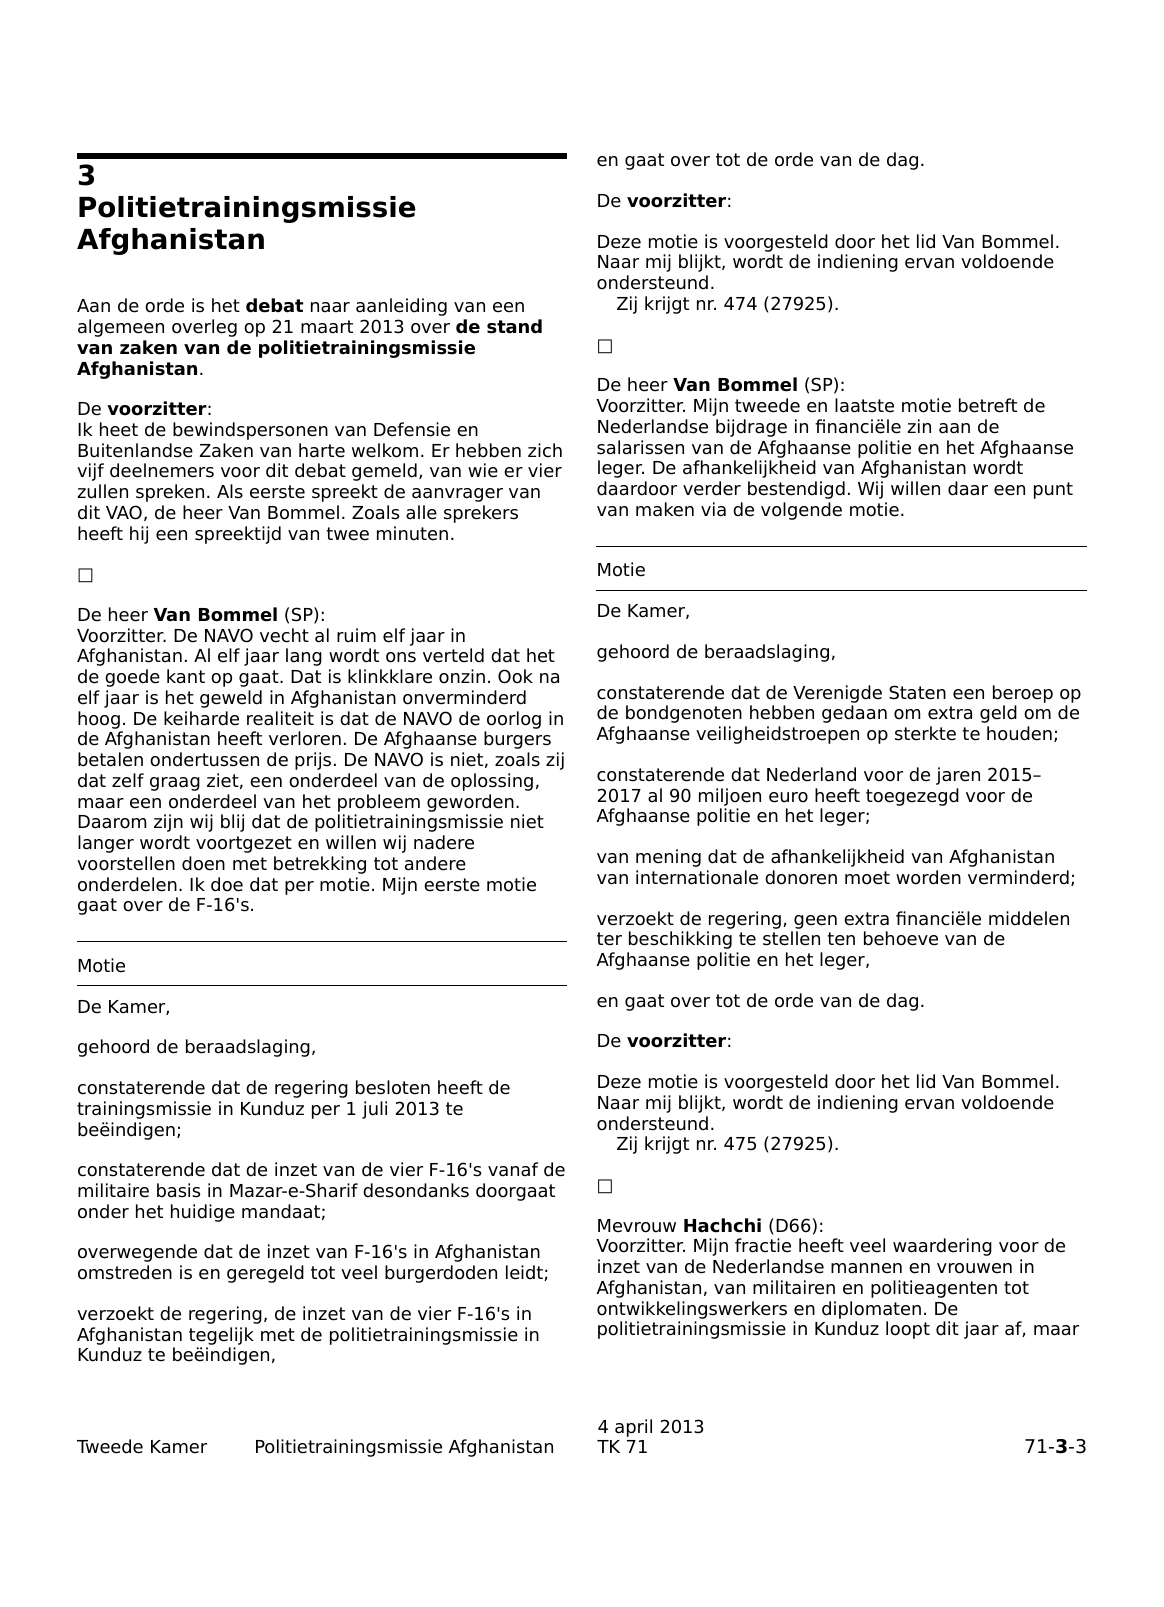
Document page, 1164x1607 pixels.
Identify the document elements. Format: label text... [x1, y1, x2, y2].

text en gaat over tot de orde van de dag. [596, 150, 1087, 171]
text constaterende dat de inzet van de vier F-16's vanaf de militaire basis in Mazar-e-Sharif desondanks doorgaat onder het huidige mandaat; [77, 1160, 567, 1222]
text verzoekt de regering, geen extra financiële middelen ter beschikking te stellen ten behoeve van de Afghaanse politie en het leger, [596, 908, 1087, 971]
text Zij krijgt nr. 474 (27925). [596, 294, 1087, 314]
text Ik heet de bewindspersonen van Defensie en Buitenlandse Zaken van harte welkom. Er hebben zich vijf deelnemers voor dit debat gemeld, van wie er vier zullen spreken. Als eerste spreekt de aanvrager van dit VAO, de heer Van Bommel. Zoals alle sprekers heeft hij een spreektijd van twee minuten. [77, 420, 567, 544]
text De Kamer, [77, 996, 567, 1017]
text Deze motie is voorgesteld door het lid Van Bommel. Naar mij blijkt, wordt de indiening ervan voldoende ondersteund. [596, 232, 1087, 294]
text □ [77, 564, 567, 585]
text verzoekt de regering, de inzet van de vier F-16's in Afghanistan tegelijk met de politietrainingsmissie in Kunduz te beëindigen, [77, 1304, 567, 1366]
text Zij krijgt nr. 475 (27925). [596, 1134, 1087, 1155]
text Voorzitter. De NAVO vecht al ruim elf jaar in Afghanistan. Al elf jaar lang wordt ons verteld dat het de goede kant op gaat. Dat is klinkklare onzin. Ook na elf jaar is het geweld in Afghanistan onverminderd hoog. De keiharde realiteit is dat de NAVO de oorlog in de Afghanistan heeft verloren. De Afghaanse burgers betalen ondertussen de prijs. De NAVO is niet, zoals zij dat zelf graag ziet, een onderdeel van de oplossing, maar een onderdeel van het probleem geworden. Daarom zijn wij blij dat de politietrainingsmissie niet langer wordt voortgezet en willen wij nadere voorstellen doen met betrekking tot andere onderdelen. Ik doe dat per motie. Mijn eerste motie gaat over de F-16's. [77, 626, 567, 916]
text De heer Van Bommel (SP): [77, 605, 567, 626]
text Mevrouw Hachchi (D66): [596, 1216, 1087, 1236]
text constaterende dat de regering besloten heeft de trainingsmissie in Kunduz per 1 juli 2013 te beëindigen; [77, 1078, 567, 1140]
text constaterende dat Nederland voor de jaren 2015–2017 al 90 miljoen euro heeft toegezegd voor de Afghaanse politie en het leger; [596, 765, 1087, 827]
text van mening dat de afhankelijkheid van Afghanistan van internationale donoren moet worden verminderd; [596, 847, 1087, 888]
text Deze motie is voorgesteld door het lid Van Bommel. Naar mij blijkt, wordt de indiening ervan voldoende ondersteund. [596, 1072, 1087, 1134]
text Motie [596, 560, 1087, 581]
text gehoord de beraadslaging, [596, 642, 1087, 662]
text De voorzitter: [596, 1031, 1087, 1052]
text en gaat over tot de orde van de dag. [596, 991, 1087, 1011]
text gehoord de beraadslaging, [77, 1037, 567, 1058]
text overwegende dat de inzet van F-16's in Afghanistan omstreden is en geregeld tot veel burgerdoden leidt; [77, 1242, 567, 1284]
text De heer Van Bommel (SP): [596, 375, 1087, 396]
text Aan de orde is het debat naar aanleiding van een algemeen overleg op 21 maart 2013 over de stand van zaken van de politietrainingsmissie Afghanistan. [77, 296, 567, 379]
text De Kamer, [596, 601, 1087, 622]
text □ [596, 334, 1087, 355]
text Motie [77, 956, 567, 976]
text Voorzitter. Mijn fractie heeft veel waardering voor de inzet van de Nederlandse mannen en vrouwen in Afghanistan, van militairen en politieagenten tot ontwikkelingswerkers en diplomaten. De politietrainingsmissie in Kunduz loopt dit jaar af, maar [596, 1236, 1087, 1340]
text De voorzitter: [77, 399, 567, 420]
text Voorzitter. Mijn tweede en laatste motie betreft de Nederlandse bijdrage in financiële zin aan de salarissen van de Afghaanse politie en het Afghaanse leger. De afhankelijkheid van Afghanistan wordt daardoor verder bestendigd. Wij willen daar een punt van maken via de volgende motie. [596, 396, 1087, 520]
title 3 Politietrainingsmissie Afghanistan [77, 159, 567, 256]
text constaterende dat de Verenigde Staten een beroep op de bondgenoten hebben gedaan om extra geld om de Afghaanse veiligheidstroepen op sterkte te houden; [596, 682, 1087, 745]
text De voorzitter: [596, 191, 1087, 212]
text □ [596, 1175, 1087, 1196]
